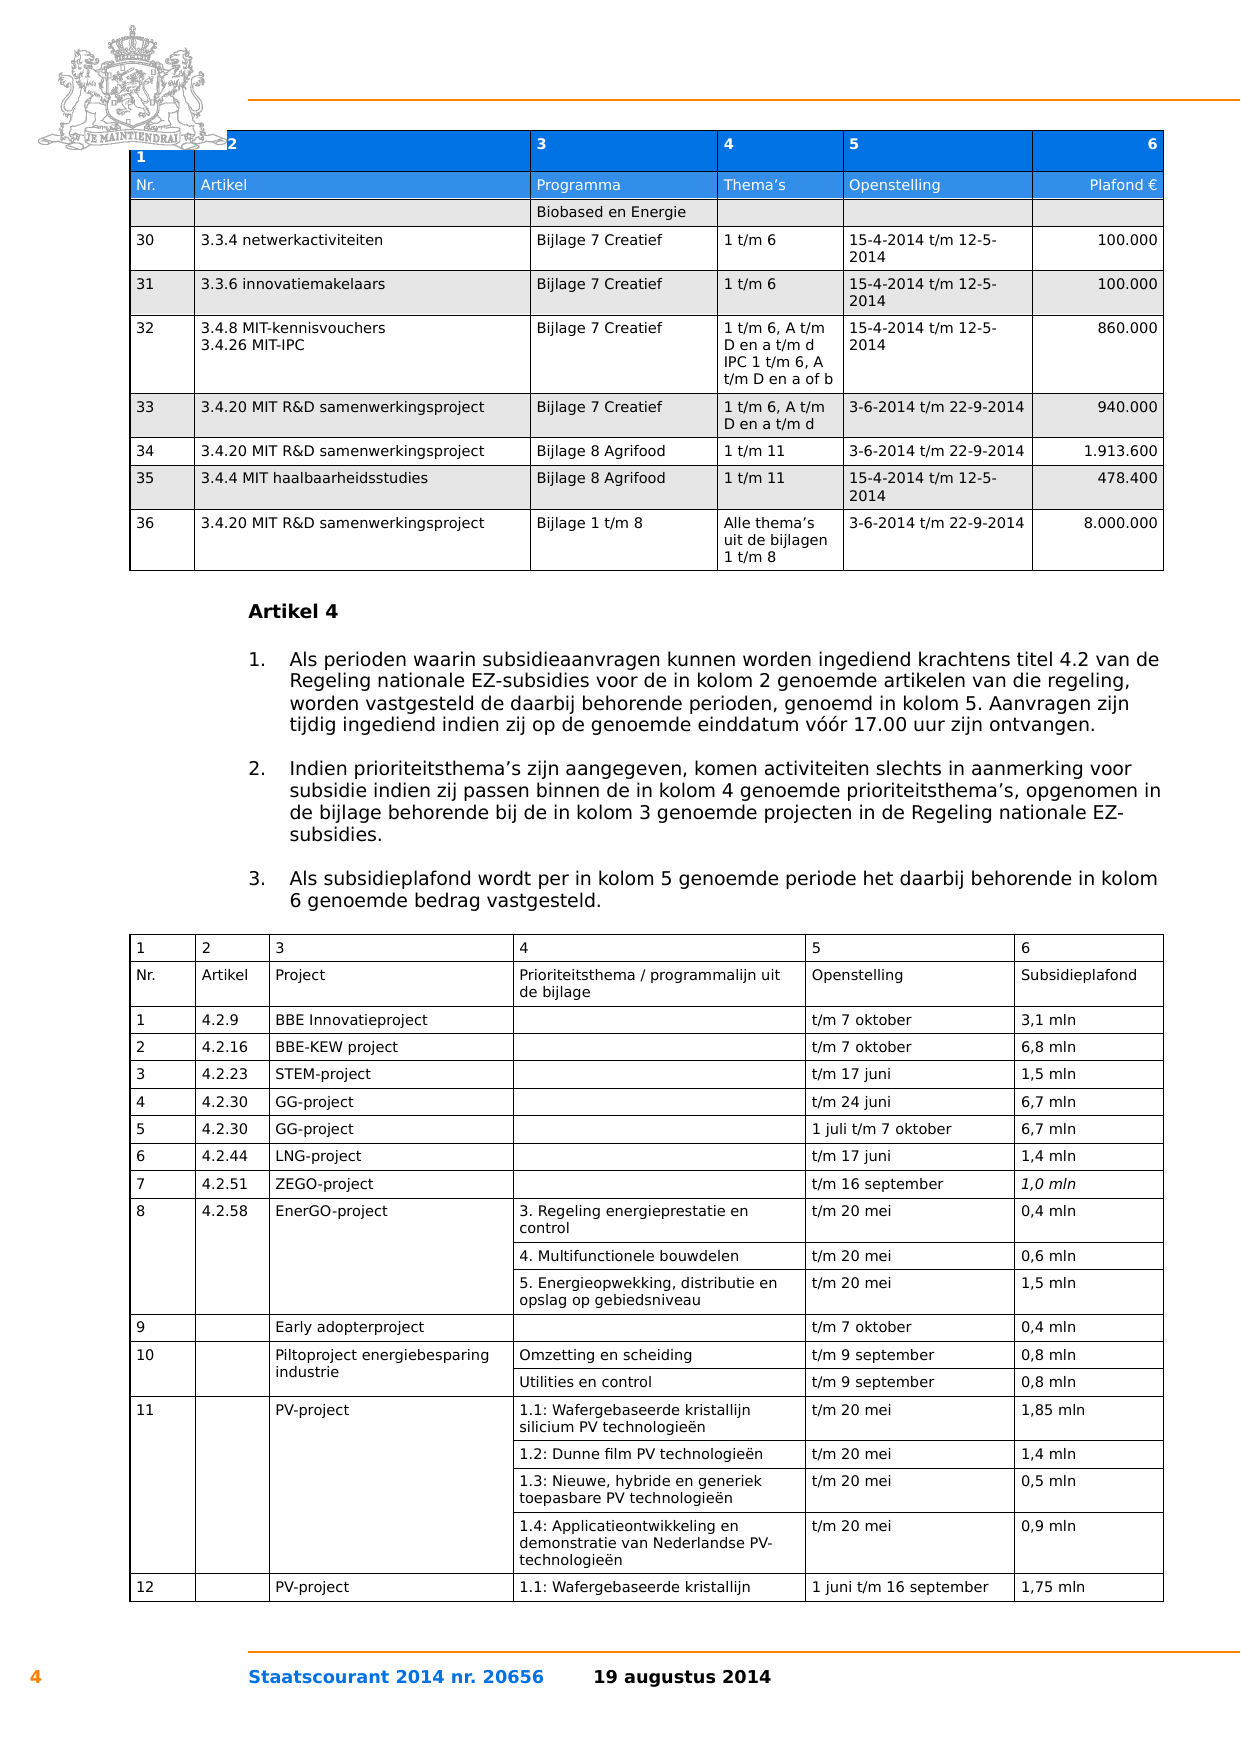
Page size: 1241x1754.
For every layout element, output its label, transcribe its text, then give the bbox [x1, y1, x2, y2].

table_cell 15-4-2014 t/m 12-5-2014 [844, 271, 1032, 314]
table_cell 3 [131, 1061, 195, 1088]
table_cell Bijlage 7 Creatief [531, 227, 717, 270]
table_cell [196, 1574, 269, 1601]
table_cell 36 [131, 510, 194, 570]
table_cell Bijlage 8 Agrifood [531, 466, 717, 509]
table_cell t/m 17 juni [806, 1061, 1014, 1088]
table_cell 1.2: Dunne film PV technologieën [514, 1441, 805, 1467]
table_cell Thema’s [718, 172, 843, 198]
table_cell 1,85 mln [1015, 1397, 1163, 1440]
table_header 6 [1015, 935, 1163, 961]
table_cell [514, 1007, 805, 1033]
table_cell STEM-project [270, 1061, 513, 1088]
table_cell 8 [131, 1199, 195, 1313]
table_cell 10 [131, 1342, 195, 1396]
table_cell 3.3.4 netwerkactiviteiten [195, 227, 530, 270]
table_cell 7 [131, 1171, 195, 1197]
table_cell 4.2.58 [196, 1199, 269, 1313]
table_cell 9 [131, 1315, 195, 1341]
table_cell Nr. [131, 172, 194, 198]
table_cell 1,4 mln [1015, 1144, 1163, 1170]
table_cell 3-6-2014 t/m 22-9-2014 [844, 510, 1032, 570]
table_cell 31 [131, 271, 194, 314]
table_header 3 [531, 131, 717, 171]
subtitle Artikel 4 [248, 601, 1163, 623]
table_cell 1 [131, 1007, 195, 1033]
table_cell 478.400 [1033, 466, 1163, 509]
table_header 5 [806, 935, 1014, 961]
table_header 3 [270, 935, 513, 961]
table_cell 12 [131, 1574, 195, 1601]
table_cell [718, 200, 843, 226]
table_cell 6 [131, 1144, 195, 1170]
table_cell BBE Innovatieproject [270, 1007, 513, 1033]
table_cell t/m 20 mei [806, 1199, 1014, 1242]
table_cell 1.4: Applicatieontwikkeling en demonstratie van Nederlandse PV- technologieën [514, 1513, 805, 1573]
table_cell [1033, 200, 1163, 226]
table_cell 1.913.600 [1033, 438, 1163, 465]
table_cell 3.4.8 MIT-kennisvouchers 3.4.26 MIT-IPC [195, 316, 530, 393]
table_cell 0,9 mln [1015, 1513, 1163, 1573]
table_cell Bijlage 7 Creatief [531, 394, 717, 437]
table_cell 2 [131, 1034, 195, 1060]
table_cell [514, 1061, 805, 1088]
table_cell 0,6 mln [1015, 1243, 1163, 1269]
table_cell Plafond € [1033, 172, 1163, 198]
table_cell 6,8 mln [1015, 1034, 1163, 1060]
table_cell GG-project [270, 1089, 513, 1115]
table_cell [131, 200, 194, 226]
table_cell 3-6-2014 t/m 22-9-2014 [844, 394, 1032, 437]
table_header 1 [131, 150, 194, 171]
table_cell t/m 20 mei [806, 1397, 1014, 1440]
table_cell t/m 24 juni [806, 1089, 1014, 1115]
table_cell t/m 20 mei [806, 1469, 1014, 1512]
table_cell 34 [131, 438, 194, 465]
table_cell [196, 1397, 269, 1573]
table_header 2 [196, 935, 269, 961]
table_cell PV-project [270, 1397, 513, 1573]
table_cell t/m 20 mei [806, 1243, 1014, 1269]
table_cell Programma [531, 172, 717, 198]
table_cell 30 [131, 227, 194, 270]
table_cell LNG-project [270, 1144, 513, 1170]
table_cell Piltoproject energiebesparing industrie [270, 1342, 513, 1396]
table_cell 5 [131, 1116, 195, 1143]
table_cell t/m 20 mei [806, 1513, 1014, 1573]
table_cell [514, 1116, 805, 1143]
table_cell 3,1 mln [1015, 1007, 1163, 1033]
table_cell Artikel [196, 962, 269, 1006]
table_cell Artikel [195, 172, 530, 198]
table_cell 860.000 [1033, 316, 1163, 393]
table_cell 1,5 mln [1015, 1061, 1163, 1088]
table_cell 32 [131, 316, 194, 393]
table_cell [844, 200, 1032, 226]
table_cell Openstelling [844, 172, 1032, 198]
table_cell Early adopterproject [270, 1315, 513, 1341]
table_cell 3. Regeling energieprestatie en control [514, 1199, 805, 1242]
table_cell 1,4 mln [1015, 1441, 1163, 1467]
table_cell 1 t/m 6, A t/m D en a t/m d [718, 394, 843, 437]
table_cell [514, 1089, 805, 1115]
table_cell Openstelling [806, 962, 1014, 1006]
table_cell 1 t/m 11 [718, 438, 843, 465]
table_cell 4 [131, 1089, 195, 1115]
table_cell GG-project [270, 1116, 513, 1143]
table_cell 35 [131, 466, 194, 509]
table_cell Biobased en Energie [531, 200, 717, 226]
table_cell Prioriteitsthema / programmalijn uit de bijlage [514, 962, 805, 1006]
table_cell 0,4 mln [1015, 1199, 1163, 1242]
table_cell [514, 1034, 805, 1060]
table_cell 6,7 mln [1015, 1089, 1163, 1115]
table_cell 100.000 [1033, 271, 1163, 314]
table_cell 15-4-2014 t/m 12-5-2014 [844, 466, 1032, 509]
table_header 6 [1033, 131, 1163, 171]
table_cell EnerGO-project [270, 1199, 513, 1313]
table_cell 11 [131, 1397, 195, 1573]
table_cell 3.4.20 MIT R&D samenwerkingsproject [195, 438, 530, 465]
table_cell [195, 200, 530, 226]
table_cell 100.000 [1033, 227, 1163, 270]
table_cell [514, 1171, 805, 1197]
table_cell 1 t/m 11 [718, 466, 843, 509]
table_cell 3-6-2014 t/m 22-9-2014 [844, 438, 1032, 465]
table_cell 4.2.30 [196, 1116, 269, 1143]
table_cell 1,5 mln [1015, 1270, 1163, 1313]
table_cell Bijlage 8 Agrifood [531, 438, 717, 465]
text 3. Als subsidieplafond wordt per in kolom 5 genoemde periode het daarbij behorende in kolom 6 genoemde bedrag vastgesteld. [248, 868, 1163, 912]
table_cell [196, 1342, 269, 1396]
table_cell t/m 20 mei [806, 1270, 1014, 1313]
table_cell 1.3: Nieuwe, hybride en generiek toepasbare PV technologieën [514, 1469, 805, 1512]
table_cell Bijlage 1 t/m 8 [531, 510, 717, 570]
table_cell 1,75 mln [1015, 1574, 1163, 1601]
table_cell 8.000.000 [1033, 510, 1163, 570]
table_cell 1 juni t/m 16 september [806, 1574, 1014, 1601]
table_cell Omzetting en scheiding [514, 1342, 805, 1368]
table_cell 3.4.20 MIT R&D samenwerkingsproject [195, 394, 530, 437]
table_cell ZEGO-project [270, 1171, 513, 1197]
table_cell Bijlage 7 Creatief [531, 271, 717, 314]
table_cell 1 juli t/m 7 oktober [806, 1116, 1014, 1143]
table_cell 1 t/m 6 [718, 227, 843, 270]
table_cell t/m 7 oktober [806, 1007, 1014, 1033]
table_cell 33 [131, 394, 194, 437]
table_cell PV-project [270, 1574, 513, 1601]
table_cell t/m 17 juni [806, 1144, 1014, 1170]
text 1. Als perioden waarin subsidieaanvragen kunnen worden ingediend krachtens titel 4.2 van de Regeling nationale EZ-subsidies voor de in kolom 2 genoemde artikelen van die regeling, worden vastgesteld de daarbij behorende perioden, genoemd in kolom 5. Aanvragen zijn tijdig ingediend indien zij op de genoemde einddatum vóór 17.00 uur zijn ontvangen. [248, 648, 1163, 736]
table_cell 4.2.51 [196, 1171, 269, 1197]
table_cell [514, 1315, 805, 1341]
table_cell 3.4.4 MIT haalbaarheidsstudies [195, 466, 530, 509]
table_cell 4.2.16 [196, 1034, 269, 1060]
table_header 4 [718, 131, 843, 171]
table_cell t/m 7 oktober [806, 1034, 1014, 1060]
table_header 2 [195, 131, 530, 171]
table_header 1 [131, 935, 195, 961]
table_cell t/m 9 september [806, 1342, 1014, 1368]
table_cell [514, 1144, 805, 1170]
table_header 5 [844, 131, 1032, 171]
table_cell 5. Energieopwekking, distributie en opslag op gebiedsniveau [514, 1270, 805, 1313]
table_header 4 [514, 935, 805, 961]
table_cell t/m 7 oktober [806, 1315, 1014, 1341]
text 2. Indien prioriteitsthema’s zijn aangegeven, komen activiteiten slechts in aanmerking voor subsidie indien zij passen binnen de in kolom 4 genoemde prioriteitsthema’s, opgenomen in de bijlage behorende bij de in kolom 3 genoemde projecten in de Regeling nationale EZ-subsidies. [248, 758, 1163, 846]
table_cell t/m 9 september [806, 1369, 1014, 1396]
table_cell 0,8 mln [1015, 1369, 1163, 1396]
table_cell 3.4.20 MIT R&D samenwerkingsproject [195, 510, 530, 570]
table_cell 0,4 mln [1015, 1315, 1163, 1341]
table_cell Nr. [131, 962, 195, 1006]
table_cell Subsidieplafond [1015, 962, 1163, 1006]
table_cell 15-4-2014 t/m 12-5-2014 [844, 227, 1032, 270]
table_cell Project [270, 962, 513, 1006]
table_cell 1 t/m 6 [718, 271, 843, 314]
table_cell 1.1: Wafergebaseerde kristallijn silicium PV technologieën [514, 1397, 805, 1440]
table_cell 1 t/m 6, A t/m D en a t/m d IPC 1 t/m 6, A t/m D en a of b [718, 316, 843, 393]
table_cell Alle thema’s uit de bijlagen 1 t/m 8 [718, 510, 843, 570]
table_cell 0,8 mln [1015, 1342, 1163, 1368]
table_cell 6,7 mln [1015, 1116, 1163, 1143]
table_cell 4.2.44 [196, 1144, 269, 1170]
table_cell Utilities en control [514, 1369, 805, 1396]
table_cell Bijlage 7 Creatief [531, 316, 717, 393]
table_cell 4.2.23 [196, 1061, 269, 1088]
table_cell 4.2.30 [196, 1089, 269, 1115]
table_cell 3.3.6 innovatiemakelaars [195, 271, 530, 314]
table_cell 0,5 mln [1015, 1469, 1163, 1512]
table_cell 4.2.9 [196, 1007, 269, 1033]
table_cell 4. Multifunctionele bouwdelen [514, 1243, 805, 1269]
table_cell 15-4-2014 t/m 12-5-2014 [844, 316, 1032, 393]
table_cell 940.000 [1033, 394, 1163, 437]
table_cell t/m 20 mei [806, 1441, 1014, 1467]
table_cell 1.1: Wafergebaseerde kristallijn [514, 1574, 805, 1601]
table_cell BBE-KEW project [270, 1034, 513, 1060]
table_cell t/m 16 september [806, 1171, 1014, 1197]
table_cell 1,0 mln [1015, 1171, 1163, 1197]
picture [38, 25, 227, 150]
table_cell [196, 1315, 269, 1341]
